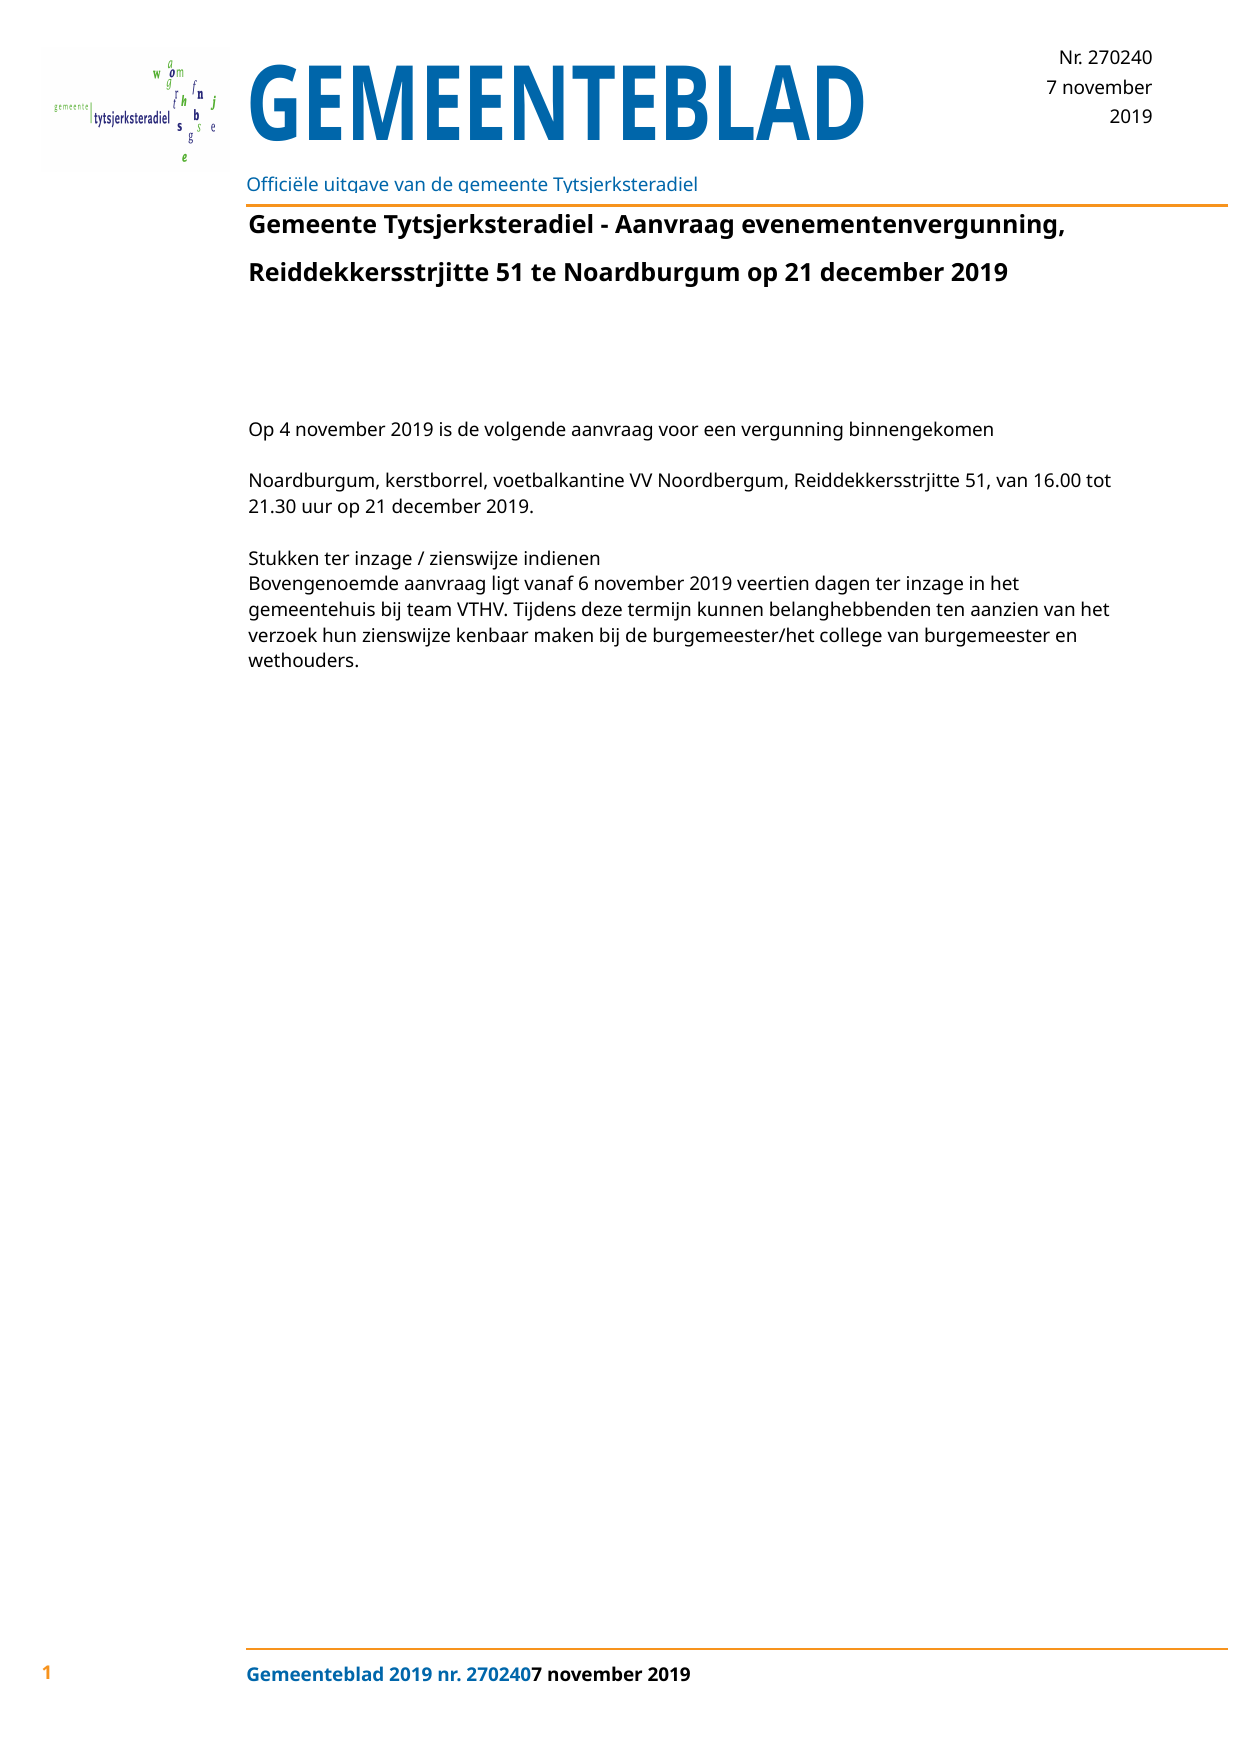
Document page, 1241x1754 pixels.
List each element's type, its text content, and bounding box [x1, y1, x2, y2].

text Noardburgum, kerstborrel, voetbalkantine VV Noordbergum, Reiddekkersstrjitte 51, van 16.00 tot 21.30 uur op 21 december 2019. [248, 468, 1152, 519]
picture [41, 47, 231, 172]
text Op 4 november 2019 is de volgende aanvraag voor een vergunning binnengekomen [248, 416, 1152, 442]
text Stukken ter inzage / zienswijze indienen [248, 545, 1152, 571]
text Gemeente Tytsjerksteradiel - Aanvraag evenementenvergunning, Reiddekkersstrjitte 51 te Noardburgum op 21 december 2019 [248, 207, 1152, 288]
text Bovengenoemde aanvraag ligt vanaf 6 november 2019 veertien dagen ter inzage in het gemeentehuis bij team VTHV. Tijdens deze termijn kunnen belanghebbenden ten aanzien van het verzoek hun zienswijze kenbaar maken bij de burgemeester/het college van burgemeester en wethouders. [248, 571, 1152, 673]
